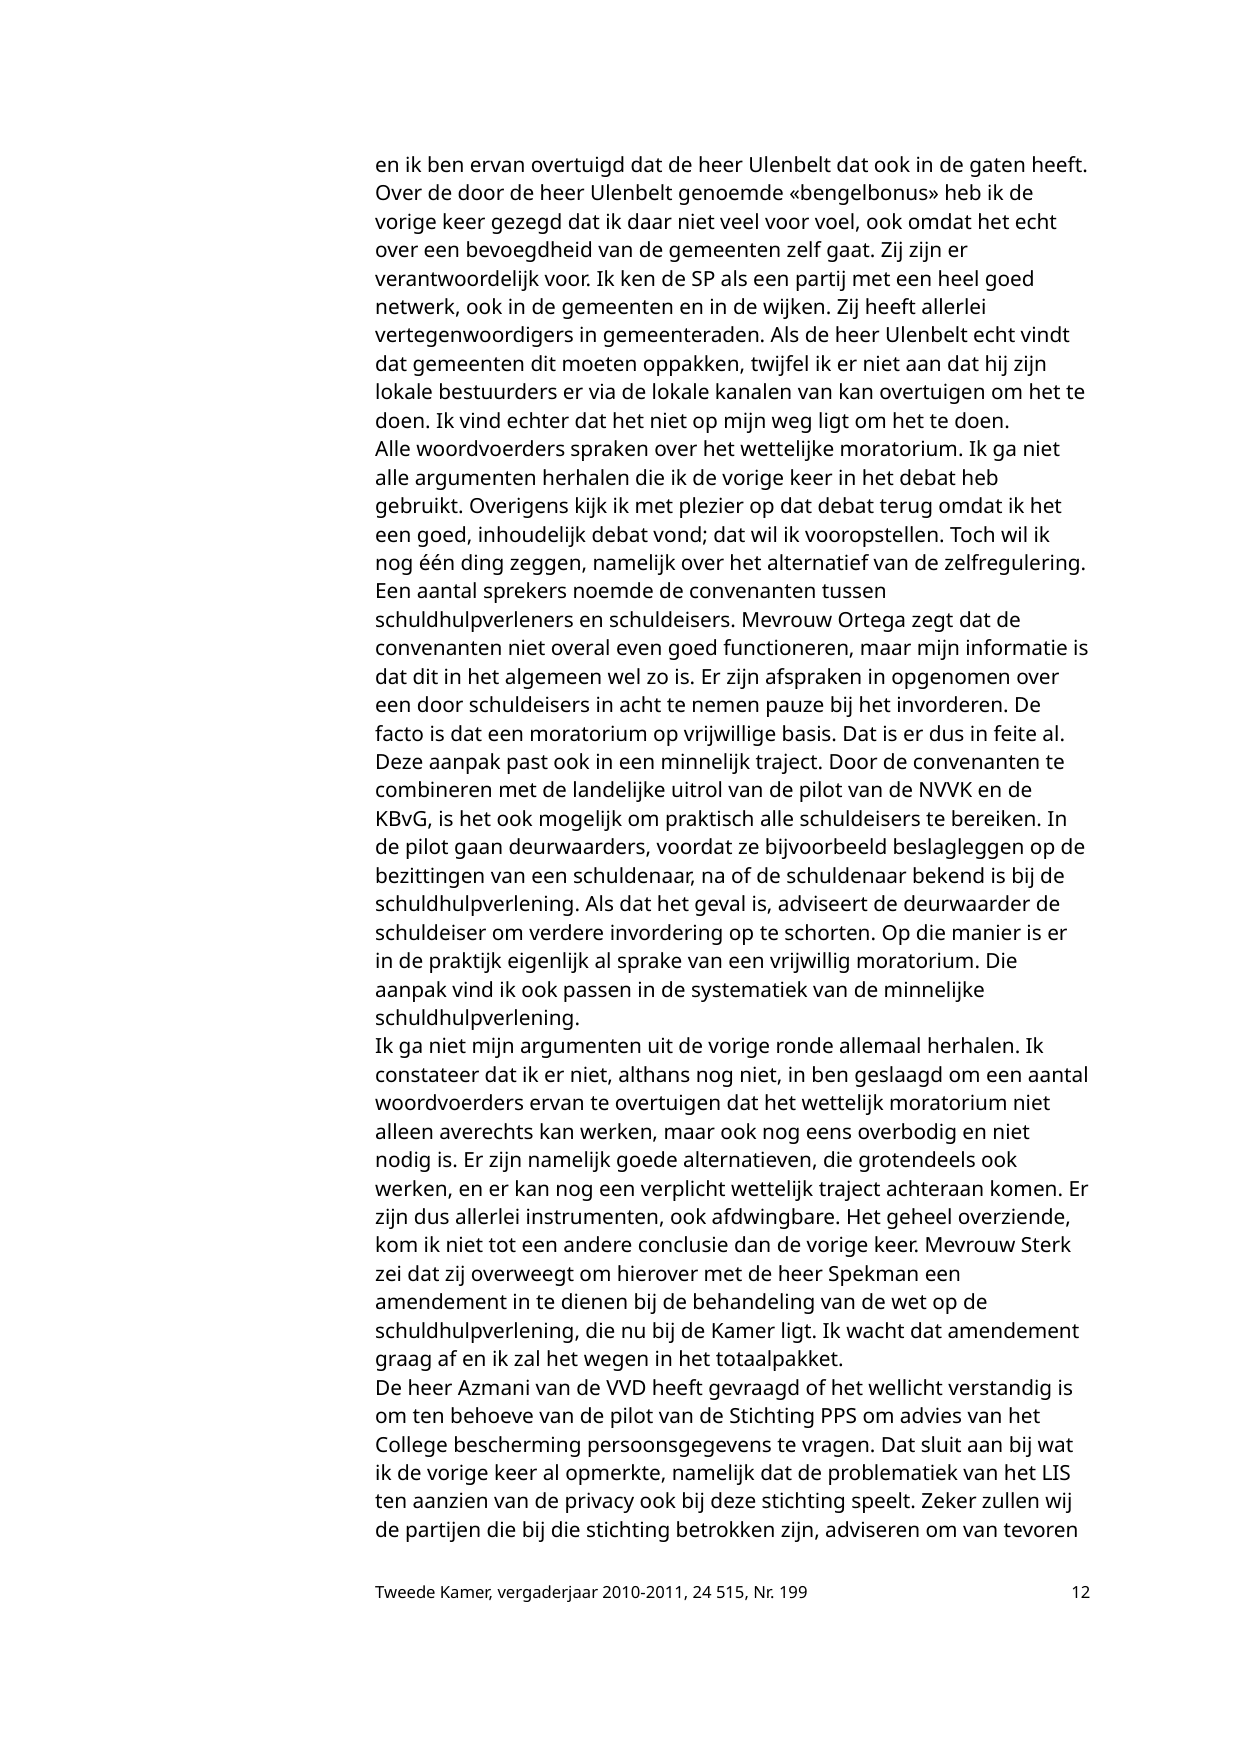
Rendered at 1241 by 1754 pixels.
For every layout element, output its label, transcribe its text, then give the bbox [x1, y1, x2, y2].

text Over de door de heer Ulenbelt genoemde «bengelbonus» heb ik de vorige keer gezegd dat ik daar niet veel voor voel, ook omdat het echt over een bevoegdheid van de gemeenten zelf gaat. Zij zijn er verantwoordelijk voor. Ik ken de SP als een partij met een heel goed netwerk, ook in de gemeenten en in de wijken. Zij heeft allerlei vertegenwoordigers in gemeenteraden. Als de heer Ulenbelt echt vindt dat gemeenten dit moeten oppakken, twijfel ik er niet aan dat hij zijn lokale bestuurders er via de lokale kanalen van kan overtuigen om het te doen. Ik vind echter dat het niet op mijn weg ligt om het te doen. [375, 178, 1090, 434]
text De heer Azmani van de VVD heeft gevraagd of het wellicht verstandig is om ten behoeve van de pilot van de Stichting PPS om advies van het College bescherming persoonsgegevens te vragen. Dat sluit aan bij wat ik de vorige keer al opmerkte, namelijk dat de problematiek van het LIS ten aanzien van de privacy ook bij deze stichting speelt. Zeker zullen wij de partijen die bij die stichting betrokken zijn, adviseren om van tevoren [375, 1373, 1090, 1543]
text en ik ben ervan overtuigd dat de heer Ulenbelt dat ook in de gaten heeft. [375, 150, 1090, 178]
text Alle woordvoerders spraken over het wettelijke moratorium. Ik ga niet alle argumenten herhalen die ik de vorige keer in het debat heb gebruikt. Overigens kijk ik met plezier op dat debat terug omdat ik het een goed, inhoudelijk debat vond; dat wil ik vooropstellen. Toch wil ik nog één ding zeggen, namelijk over het alternatief van de zelfregulering. Een aantal sprekers noemde de convenanten tussen schuldhulpverleners en schuldeisers. Mevrouw Ortega zegt dat de convenanten niet overal even goed functioneren, maar mijn informatie is dat dit in het algemeen wel zo is. Er zijn afspraken in opgenomen over een door schuldeisers in acht te nemen pauze bij het invorderen. De facto is dat een moratorium op vrijwillige basis. Dat is er dus in feite al. Deze aanpak past ook in een minnelijk traject. Door de convenanten te combineren met de landelijke uitrol van de pilot van de NVVK en de KBvG, is het ook mogelijk om praktisch alle schuldeisers te bereiken. In de pilot gaan deurwaarders, voordat ze bijvoorbeeld beslagleggen op de bezittingen van een schuldenaar, na of de schuldenaar bekend is bij de schuldhulpverlening. Als dat het geval is, adviseert de deurwaarder de schuldeiser om verdere invordering op te schorten. Op die manier is er in de praktijk eigenlijk al sprake van een vrijwillig moratorium. Die aanpak vind ik ook passen in de systematiek van de minnelijke schuldhulpverlening. [375, 434, 1090, 1032]
text Ik ga niet mijn argumenten uit de vorige ronde allemaal herhalen. Ik constateer dat ik er niet, althans nog niet, in ben geslaagd om een aantal woordvoerders ervan te overtuigen dat het wettelijk moratorium niet alleen averechts kan werken, maar ook nog eens overbodig en niet nodig is. Er zijn namelijk goede alternatieven, die grotendeels ook werken, en er kan nog een verplicht wettelijk traject achteraan komen. Er zijn dus allerlei instrumenten, ook afdwingbare. Het geheel overziende, kom ik niet tot een andere conclusie dan de vorige keer. Mevrouw Sterk zei dat zij overweegt om hierover met de heer Spekman een amendement in te dienen bij de behandeling van de wet op de schuldhulpverlening, die nu bij de Kamer ligt. Ik wacht dat amendement graag af en ik zal het wegen in het totaalpakket. [375, 1032, 1090, 1373]
